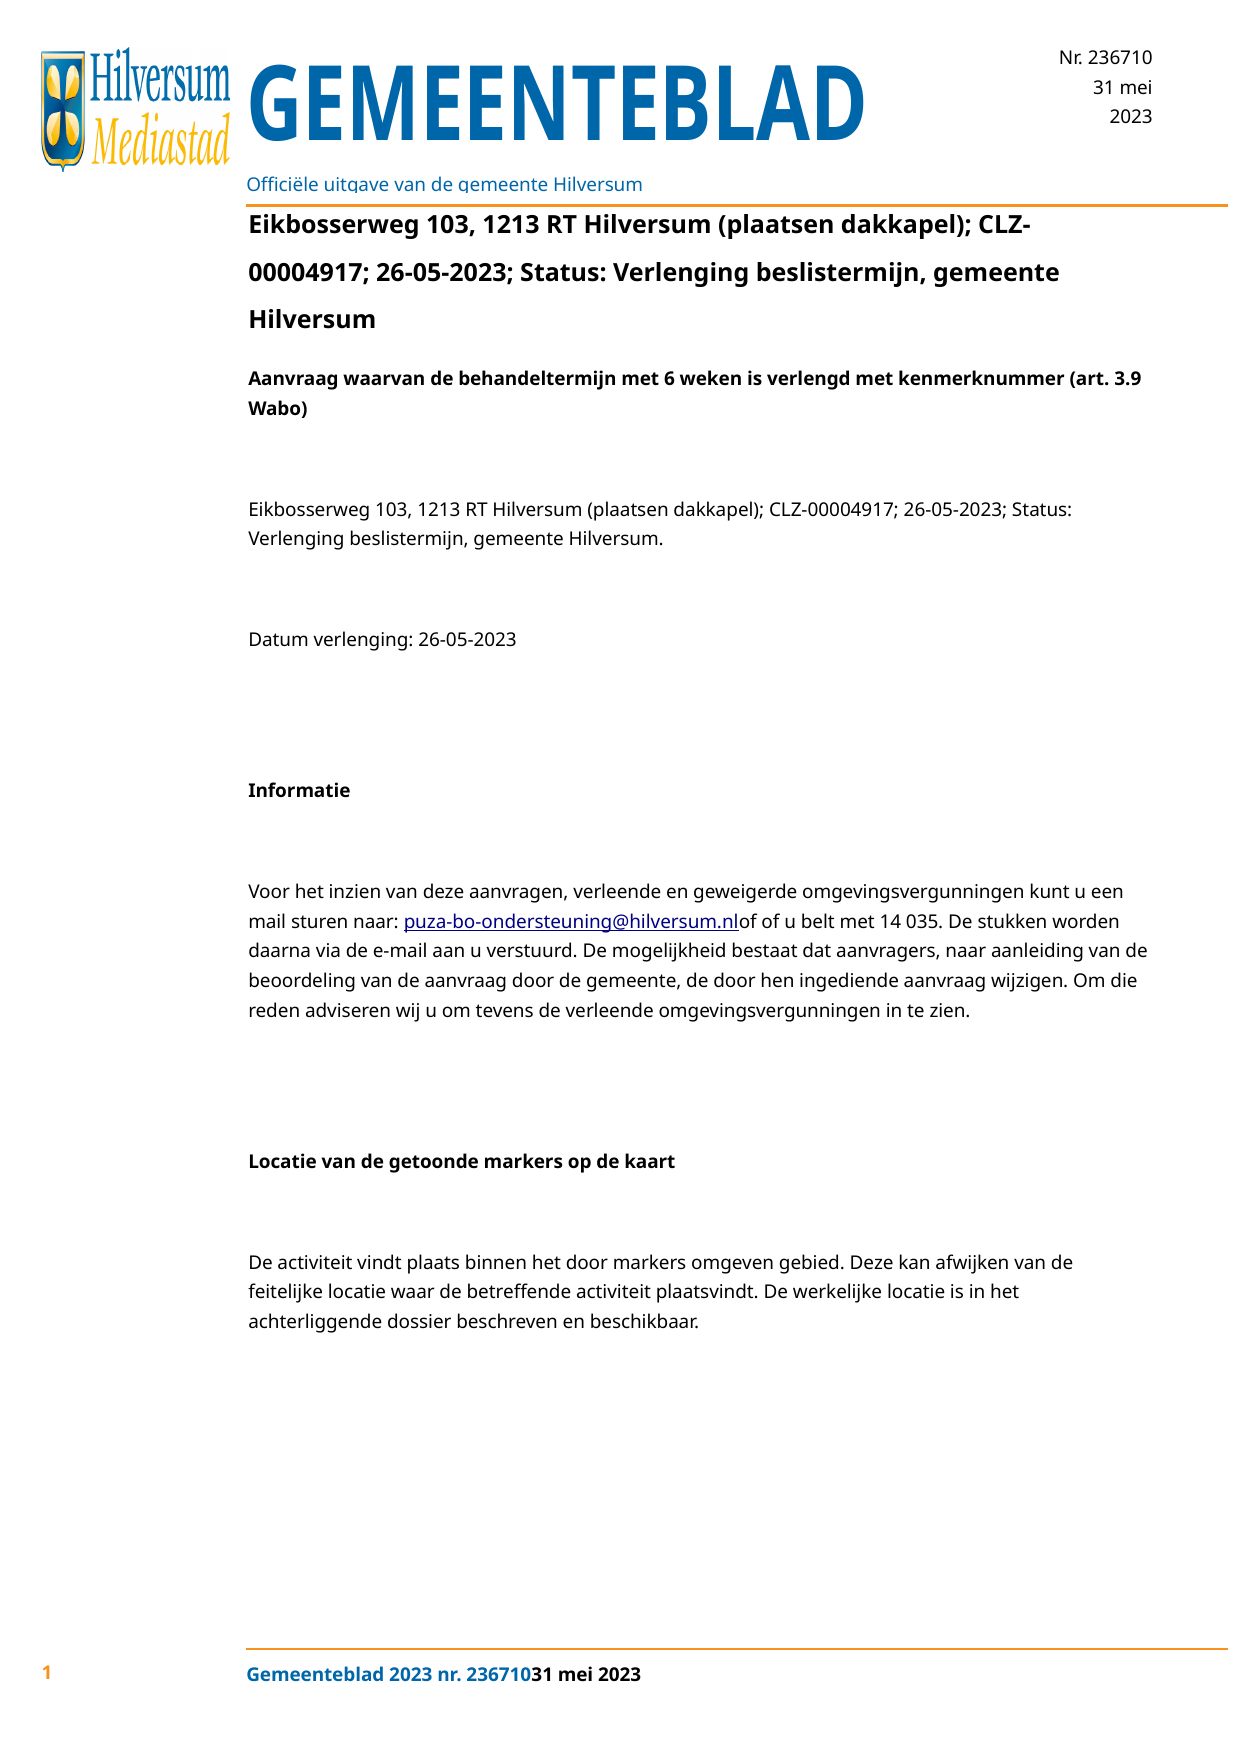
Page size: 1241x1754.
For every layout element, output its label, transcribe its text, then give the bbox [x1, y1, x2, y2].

text Aanvraag waarvan de behandeltermijn met 6 weken is verlengd met kenmerknummer (art. 3.9 Wabo) [248, 366, 1152, 421]
text Voor het inzien van deze aanvragen, verleende en geweigerde omgevingsvergunningen kunt u een mail sturen naar: puza-bo-ondersteuning@hilversum.nlof of u belt met 14 035. De stukken worden daarna via de e-mail aan u verstuurd. De mogelijkheid bestaat dat aanvragers, naar aanleiding van de beoordeling van de aanvraag door de gemeente, de door hen ingediende aanvraag wijzigen. Om die reden adviseren wij u om tevens de verleende omgevingsvergunningen in te zien. [248, 878, 1152, 1022]
text Locatie van de getoonde markers op de kaart [248, 1148, 1152, 1174]
text Datum verlenging: 26-05-2023 [248, 626, 1152, 652]
text Informatie [248, 778, 1152, 803]
picture [41, 47, 231, 172]
text De activiteit vindt plaats binnen het door markers omgeven gebied. Deze kan afwijken van de feitelijke locatie waar de betreffende activiteit plaatsvindt. De werkelijke locatie is in het achterliggende dossier beschreven en beschikbaar. [248, 1249, 1152, 1334]
text Eikbosserweg 103, 1213 RT Hilversum (plaatsen dakkapel); CLZ-00004917; 26-05-2023; Status: Verlenging beslistermijn, gemeente Hilversum [248, 207, 1152, 336]
text Eikbosserweg 103, 1213 RT Hilversum (plaatsen dakkapel); CLZ-00004917; 26-05-2023; Status: Verlenging beslistermijn, gemeente Hilversum. [248, 496, 1152, 551]
